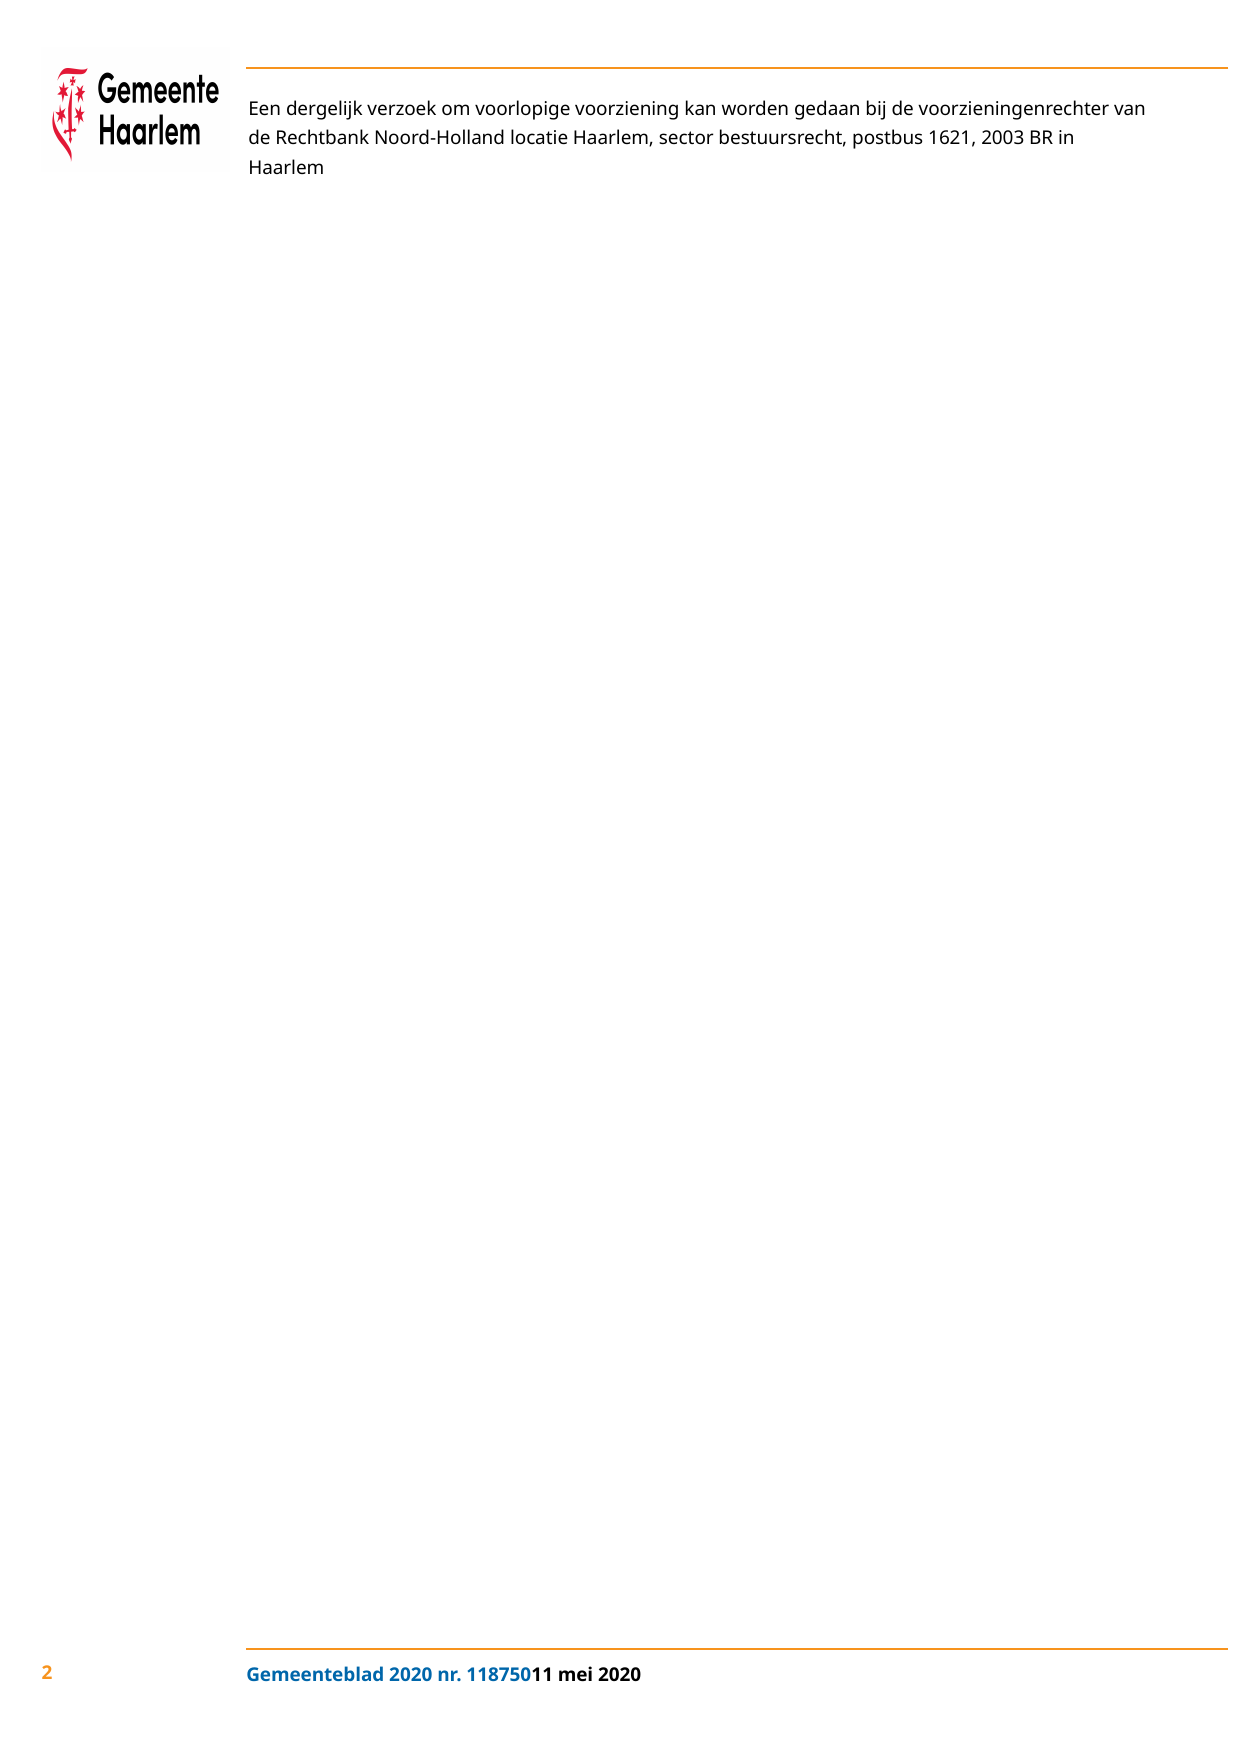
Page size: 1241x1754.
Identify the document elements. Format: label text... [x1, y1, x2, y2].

picture [41, 47, 231, 172]
text Een dergelijk verzoek om voorlopige voorziening kan worden gedaan bij de voorzieningenrechter van de Rechtbank Noord-Holland locatie Haarlem, sector bestuursrecht, postbus 1621, 2003 BR in Haarlem [248, 95, 1152, 180]
